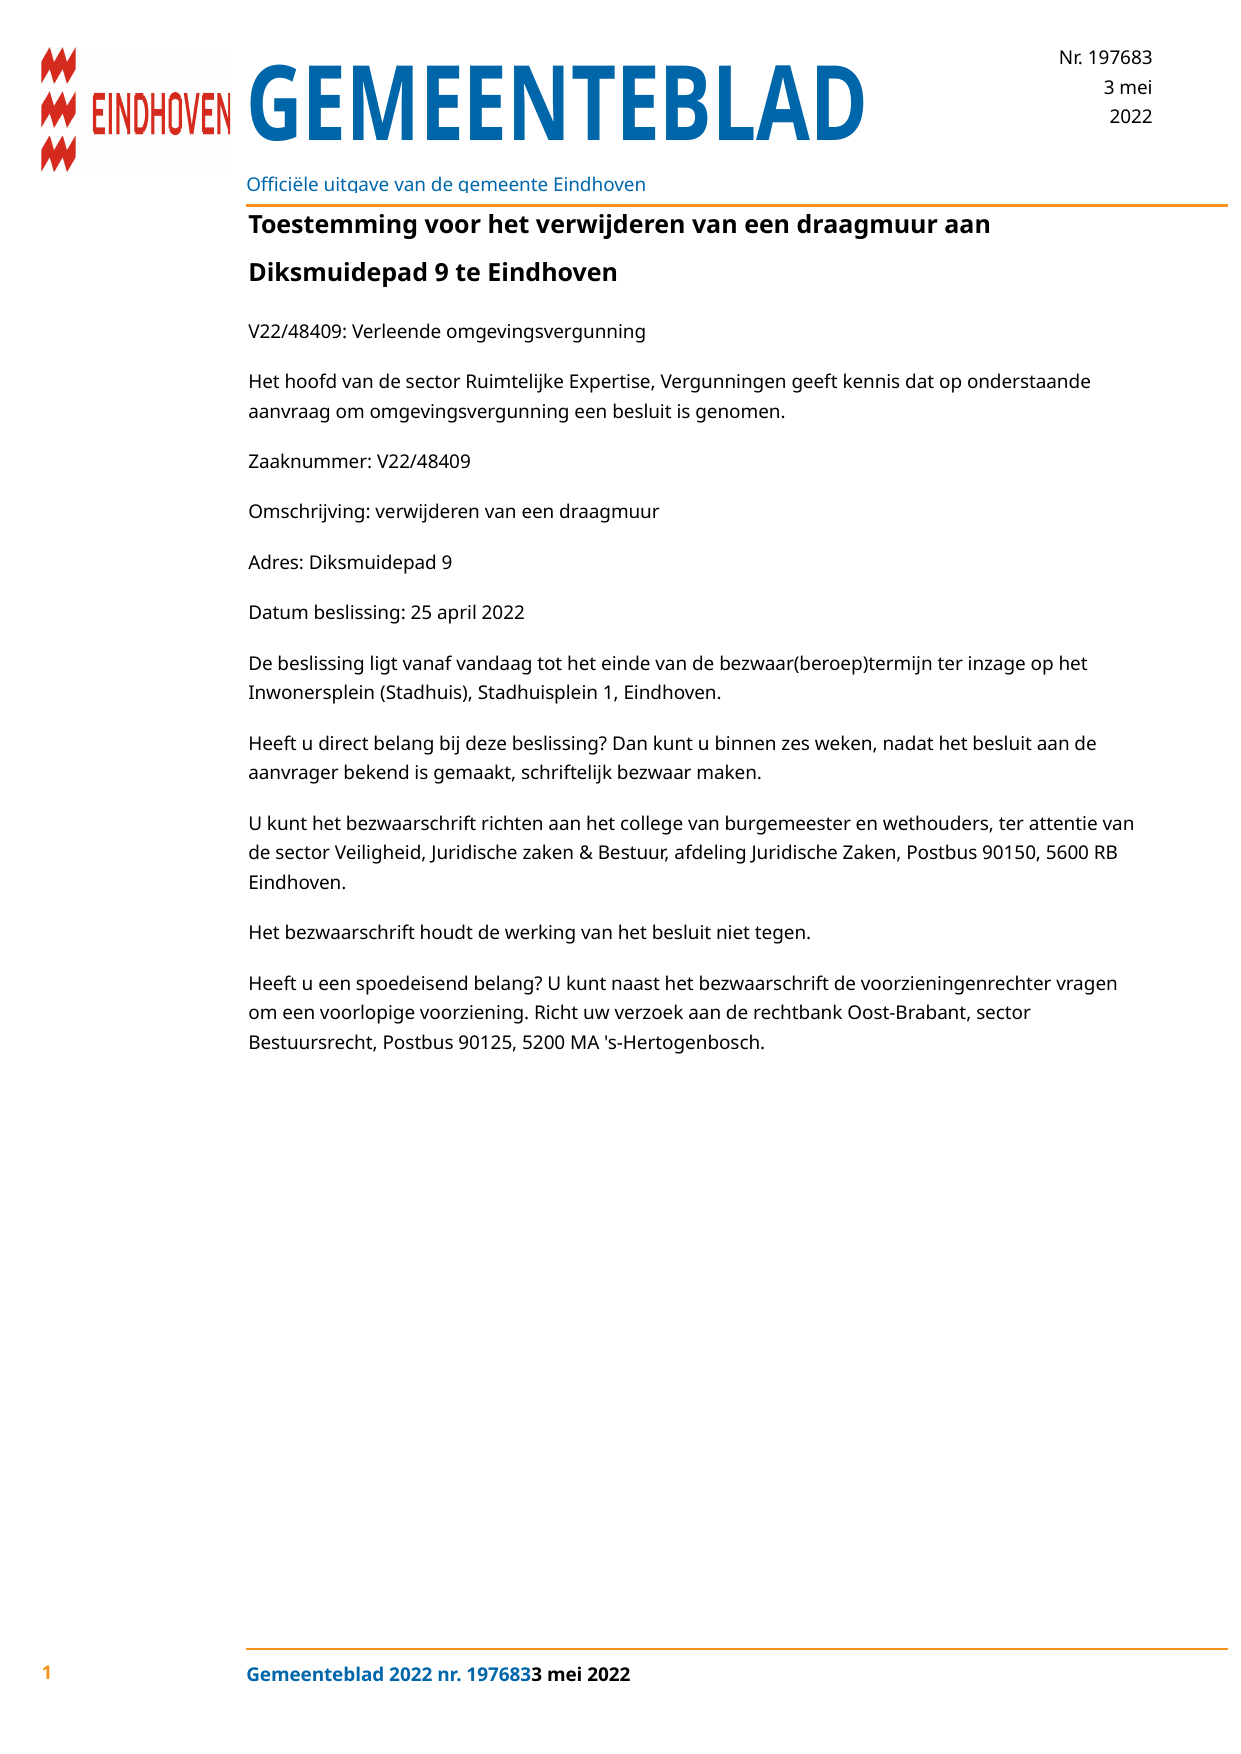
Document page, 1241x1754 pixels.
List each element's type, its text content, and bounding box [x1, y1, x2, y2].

text De beslissing ligt vanaf vandaag tot het einde van de bezwaar(beroep)termijn ter inzage op het Inwonersplein (Stadhuis), Stadhuisplein 1, Eindhoven. [248, 650, 1152, 705]
text Heeft u direct belang bij deze beslissing? Dan kunt u binnen zes weken, nadat het besluit aan de aanvrager bekend is gemaakt, schriftelijk bezwaar maken. [248, 730, 1152, 785]
text Toestemming voor het verwijderen van een draagmuur aan Diksmuidepad 9 te Eindhoven [248, 207, 1152, 288]
text U kunt het bezwaarschrift richten aan het college van burgemeester en wethouders, ter attentie van de sector Veiligheid, Juridische zaken & Bestuur, afdeling Juridische Zaken, Postbus 90150, 5600 RB Eindhoven. [248, 810, 1152, 895]
text Heeft u een spoedeisend belang? U kunt naast het bezwaarschrift de voorzieningenrechter vragen om een voorlopige voorziening. Richt uw verzoek aan de rechtbank Oost-Brabant, sector Bestuursrecht, Postbus 90125, 5200 MA 's-Hertogenbosch. [248, 970, 1152, 1055]
text Het hoofd van de sector Ruimtelijke Expertise, Vergunningen geeft kennis dat op onderstaande aanvraag om omgevingsvergunning een besluit is genomen. [248, 368, 1152, 424]
text Adres: Diksmuidepad 9 [248, 549, 1152, 575]
text Zaaknummer: V22/48409 [248, 448, 1152, 474]
text Datum beslissing: 25 april 2022 [248, 599, 1152, 625]
text V22/48409: Verleende omgevingsvergunning [248, 318, 1152, 344]
picture [41, 47, 231, 172]
text Omschrijving: verwijderen van een draagmuur [248, 499, 1152, 524]
text Het bezwaarschrift houdt de werking van het besluit niet tegen. [248, 919, 1152, 945]
